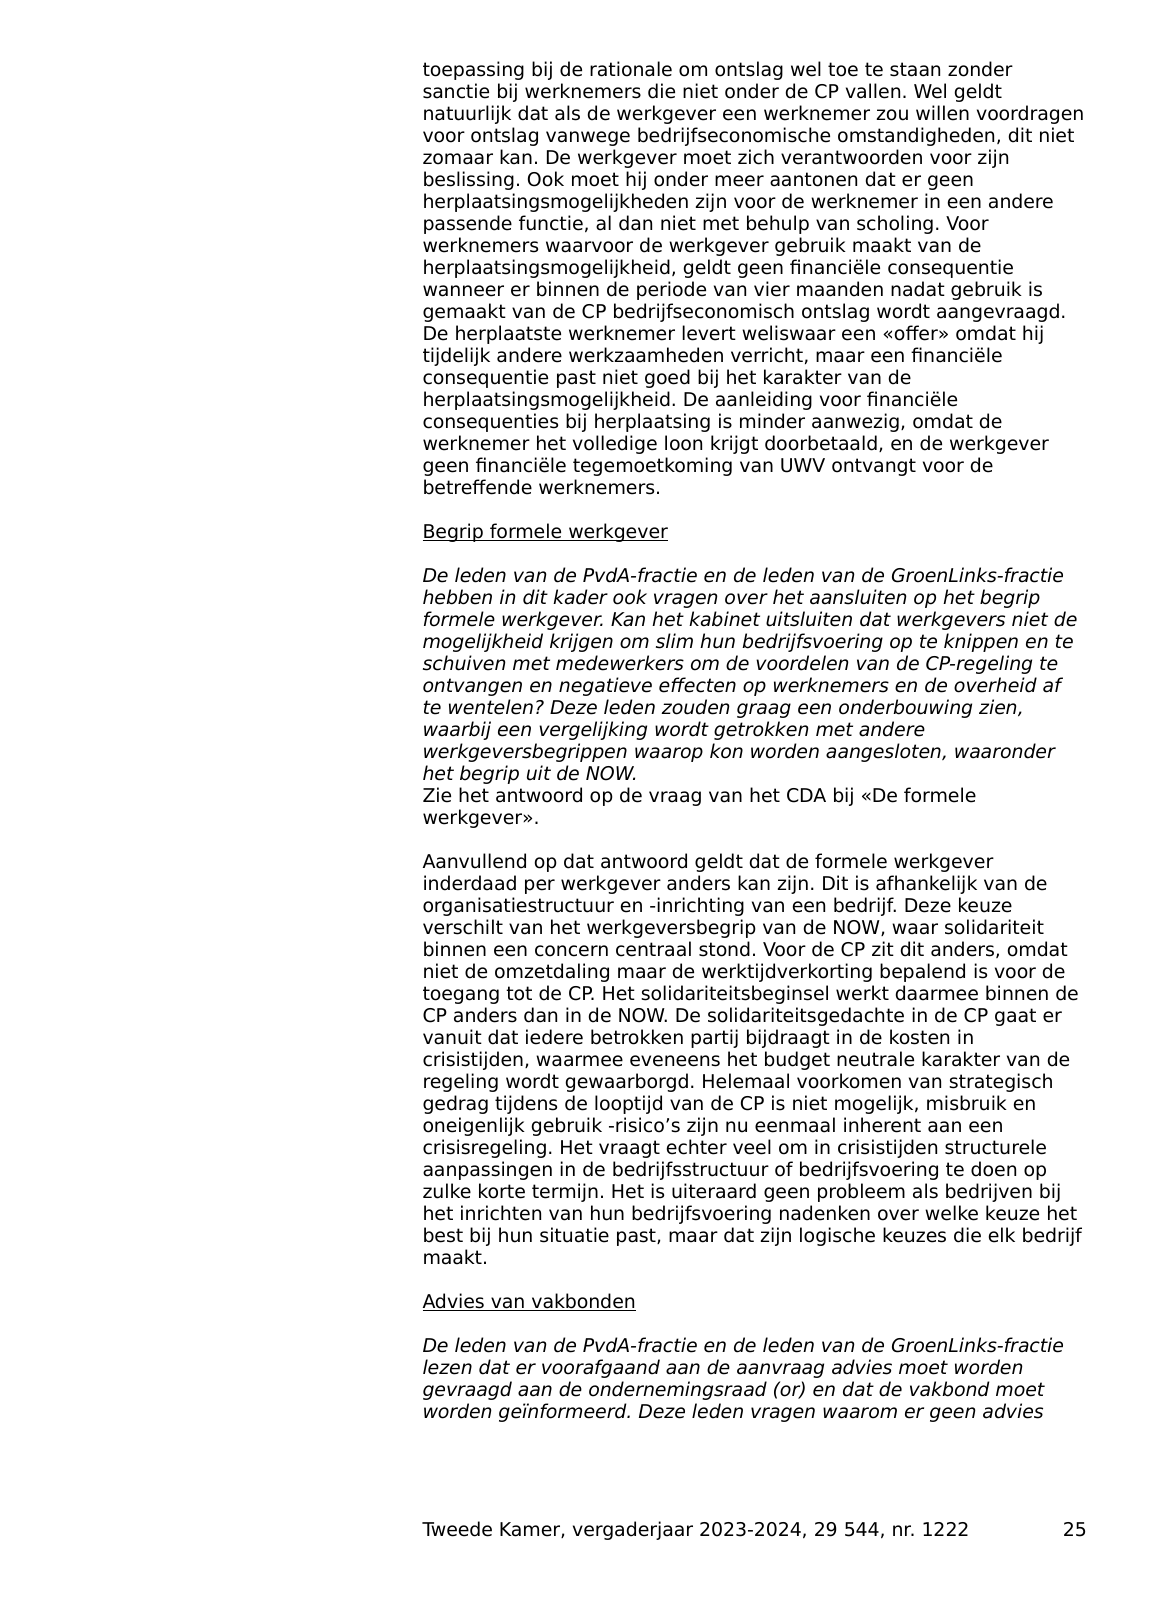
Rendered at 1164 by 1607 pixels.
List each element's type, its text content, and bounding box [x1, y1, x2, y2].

text De leden van de PvdA-fractie en de leden van de GroenLinks-fractie hebben in dit kader ook vragen over het aansluiten op het begrip formele werkgever. Kan het kabinet uitsluiten dat werkgevers niet de mogelijkheid krijgen om slim hun bedrijfsvoering op te knippen en te schuiven met medewerkers om de voordelen van de CP-regeling te ontvangen en negatieve effecten op werknemers en de overheid af te wentelen? Deze leden zouden graag een onderbouwing zien, waarbij een vergelijking wordt getrokken met andere werkgeversbegrippen waarop kon worden aangesloten, waaronder het begrip uit de NOW. [422, 565, 1087, 785]
text toepassing bij de rationale om ontslag wel toe te staan zonder sanctie bij werknemers die niet onder de CP vallen. Wel geldt natuurlijk dat als de werkgever een werknemer zou willen voordragen voor ontslag vanwege bedrijfseconomische omstandigheden, dit niet zomaar kan. De werkgever moet zich verantwoorden voor zijn beslissing. Ook moet hij onder meer aantonen dat er geen herplaatsingsmogelijkheden zijn voor de werknemer in een andere passende functie, al dan niet met behulp van scholing. Voor werknemers waarvoor de werkgever gebruik maakt van de herplaatsingsmogelijkheid, geldt geen financiële consequentie wanneer er binnen de periode van vier maanden nadat gebruik is gemaakt van de CP bedrijfseconomisch ontslag wordt aangevraagd. De herplaatste werknemer levert weliswaar een «offer» omdat hij tijdelijk andere werkzaamheden verricht, maar een financiële consequentie past niet goed bij het karakter van de herplaatsingsmogelijkheid. De aanleiding voor financiële consequenties bij herplaatsing is minder aanwezig, omdat de werknemer het volledige loon krijgt doorbetaald, en de werkgever geen financiële tegemoetkoming van UWV ontvangt voor de betreffende werknemers. [422, 59, 1087, 499]
text Zie het antwoord op de vraag van het CDA bij «De formele werkgever». [422, 785, 1087, 829]
text De leden van de PvdA-fractie en de leden van de GroenLinks-fractie lezen dat er voorafgaand aan de aanvraag advies moet worden gevraagd aan de ondernemingsraad (or) en dat de vakbond moet worden geïnformeerd. Deze leden vragen waarom er geen advies [422, 1335, 1087, 1423]
text Aanvullend op dat antwoord geldt dat de formele werkgever inderdaad per werkgever anders kan zijn. Dit is afhankelijk van de organisatiestructuur en -inrichting van een bedrijf. Deze keuze verschilt van het werkgeversbegrip van de NOW, waar solidariteit binnen een concern centraal stond. Voor de CP zit dit anders, omdat niet de omzetdaling maar de werktijdverkorting bepalend is voor de toegang tot de CP. Het solidariteitsbeginsel werkt daarmee binnen de CP anders dan in de NOW. De solidariteitsgedachte in de CP gaat er vanuit dat iedere betrokken partij bijdraagt in de kosten in crisistijden, waarmee eveneens het budget neutrale karakter van de regeling wordt gewaarborgd. Helemaal voorkomen van strategisch gedrag tijdens de looptijd van de CP is niet mogelijk, misbruik en oneigenlijk gebruik -risico’s zijn nu eenmaal inherent aan een crisisregeling. Het vraagt echter veel om in crisistijden structurele aanpassingen in de bedrijfsstructuur of bedrijfsvoering te doen op zulke korte termijn. Het is uiteraard geen probleem als bedrijven bij het inrichten van hun bedrijfsvoering nadenken over welke keuze het best bij hun situatie past, maar dat zijn logische keuzes die elk bedrijf maakt. [422, 851, 1087, 1268]
subtitle Advies van vakbonden [422, 1291, 1087, 1313]
subtitle Begrip formele werkgever [422, 521, 1087, 543]
